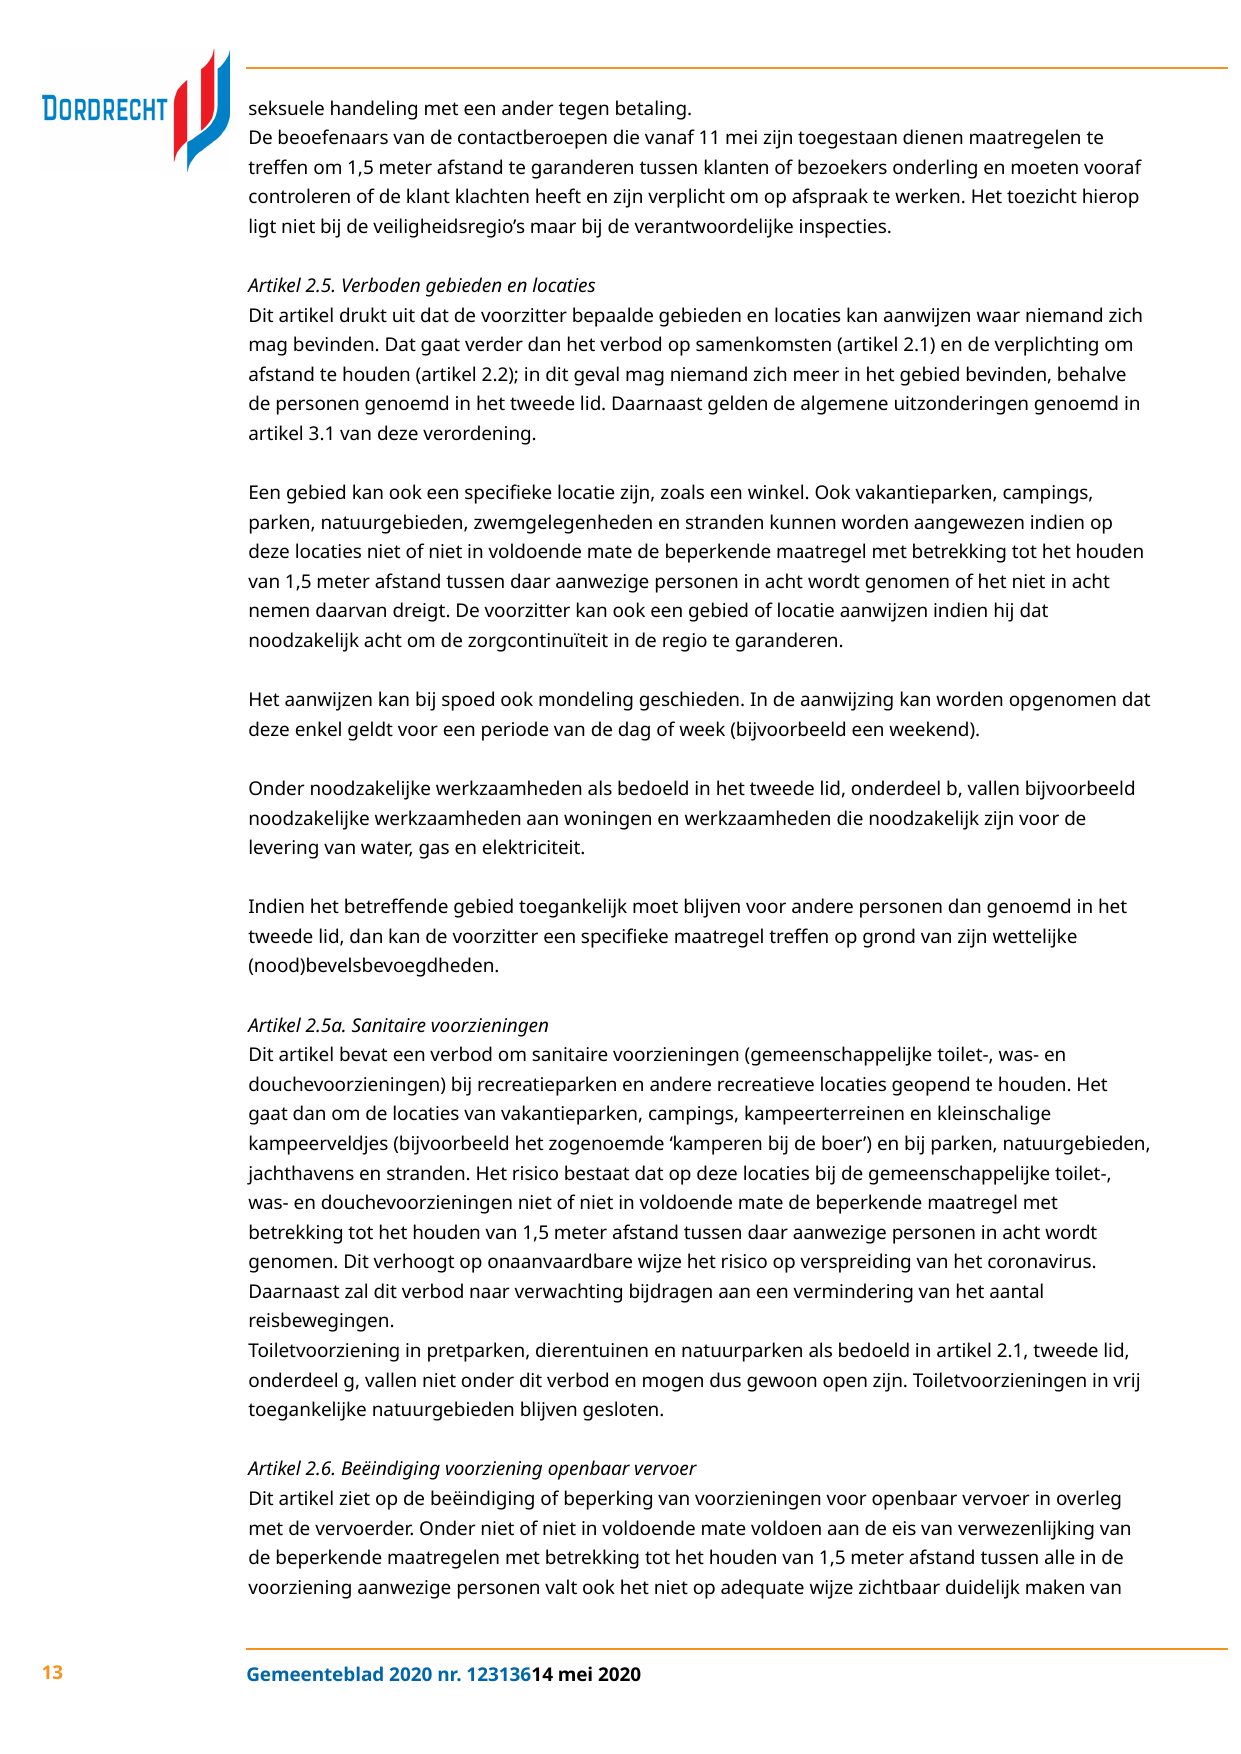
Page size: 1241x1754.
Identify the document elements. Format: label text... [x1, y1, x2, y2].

text Indien het betreffende gebied toegankelijk moet blijven voor andere personen dan genoemd in het tweede lid, dan kan de voorzitter een specifieke maatregel treffen op grond van zijn wettelijke (nood)bevelsbevoegdheden. [248, 893, 1152, 978]
text Artikel 2.5. Verboden gebieden en locaties [248, 272, 1152, 298]
text seksuele handeling met een ander tegen betaling. [248, 95, 1152, 121]
picture [41, 47, 231, 172]
text Onder noodzakelijke werkzaamheden als bedoeld in het tweede lid, onderdeel b, vallen bijvoorbeeld noodzakelijke werkzaamheden aan woningen en werkzaamheden die noodzakelijk zijn voor de levering van water, gas en elektriciteit. [248, 775, 1152, 860]
text Dit artikel ziet op de beëindiging of beperking van voorzieningen voor openbaar vervoer in overleg met de vervoerder. Onder niet of niet in voldoende mate voldoen aan de eis van verwezenlijking van de beperkende maatregelen met betrekking tot het houden van 1,5 meter afstand tussen alle in de voorziening aanwezige personen valt ook het niet op adequate wijze zichtbaar duidelijk maken van [248, 1485, 1152, 1600]
text Dit artikel drukt uit dat de voorzitter bepaalde gebieden en locaties kan aanwijzen waar niemand zich mag bevinden. Dat gaat verder dan het verbod op samenkomsten (artikel 2.1) en de verplichting om afstand te houden (artikel 2.2); in dit geval mag niemand zich meer in het gebied bevinden, behalve de personen genoemd in het tweede lid. Daarnaast gelden de algemene uitzonderingen genoemd in artikel 3.1 van deze verordening. [248, 302, 1152, 446]
text Artikel 2.5a. Sanitaire voorzieningen [248, 1012, 1152, 1038]
text De beoefenaars van de contactberoepen die vanaf 11 mei zijn toegestaan dienen maatregelen te treffen om 1,5 meter afstand te garanderen tussen klanten of bezoekers onderling en moeten vooraf controleren of de klant klachten heeft en zijn verplicht om op afspraak te werken. Het toezicht hierop ligt niet bij de veiligheidsregio’s maar bij de verantwoordelijke inspecties. [248, 124, 1152, 239]
text Dit artikel bevat een verbod om sanitaire voorzieningen (gemeenschappelijke toilet-, was- en douchevoorzieningen) bij recreatieparken en andere recreatieve locaties geopend te houden. Het gaat dan om de locaties van vakantieparken, campings, kampeerterreinen en kleinschalige kampeerveldjes (bijvoorbeeld het zogenoemde ‘kamperen bij de boer’) en bij parken, natuurgebieden, jachthavens en stranden. Het risico bestaat dat op deze locaties bij de gemeenschappelijke toilet-, was- en douchevoorzieningen niet of niet in voldoende mate de beperkende maatregel met betrekking tot het houden van 1,5 meter afstand tussen daar aanwezige personen in acht wordt genomen. Dit verhoogt op onaanvaardbare wijze het risico op verspreiding van het coronavirus. Daarnaast zal dit verbod naar verwachting bijdragen aan een vermindering van het aantal reisbewegingen. [248, 1041, 1152, 1333]
text Artikel 2.6. Beëindiging voorziening openbaar vervoer [248, 1456, 1152, 1481]
text Toiletvoorziening in pretparken, dierentuinen en natuurparken als bedoeld in artikel 2.1, tweede lid, onderdeel g, vallen niet onder dit verbod en mogen dus gewoon open zijn. Toiletvoorzieningen in vrij toegankelijke natuurgebieden blijven gesloten. [248, 1337, 1152, 1422]
text Een gebied kan ook een specifieke locatie zijn, zoals een winkel. Ook vakantieparken, campings, parken, natuurgebieden, zwemgelegenheden en stranden kunnen worden aangewezen indien op deze locaties niet of niet in voldoende mate de beperkende maatregel met betrekking tot het houden van 1,5 meter afstand tussen daar aanwezige personen in acht wordt genomen of het niet in acht nemen daarvan dreigt. De voorzitter kan ook een gebied of locatie aanwijzen indien hij dat noodzakelijk acht om de zorgcontinuïteit in de regio te garanderen. [248, 479, 1152, 653]
text Het aanwijzen kan bij spoed ook mondeling geschieden. In de aanwijzing kan worden opgenomen dat deze enkel geldt voor een periode van de dag of week (bijvoorbeeld een weekend). [248, 686, 1152, 742]
